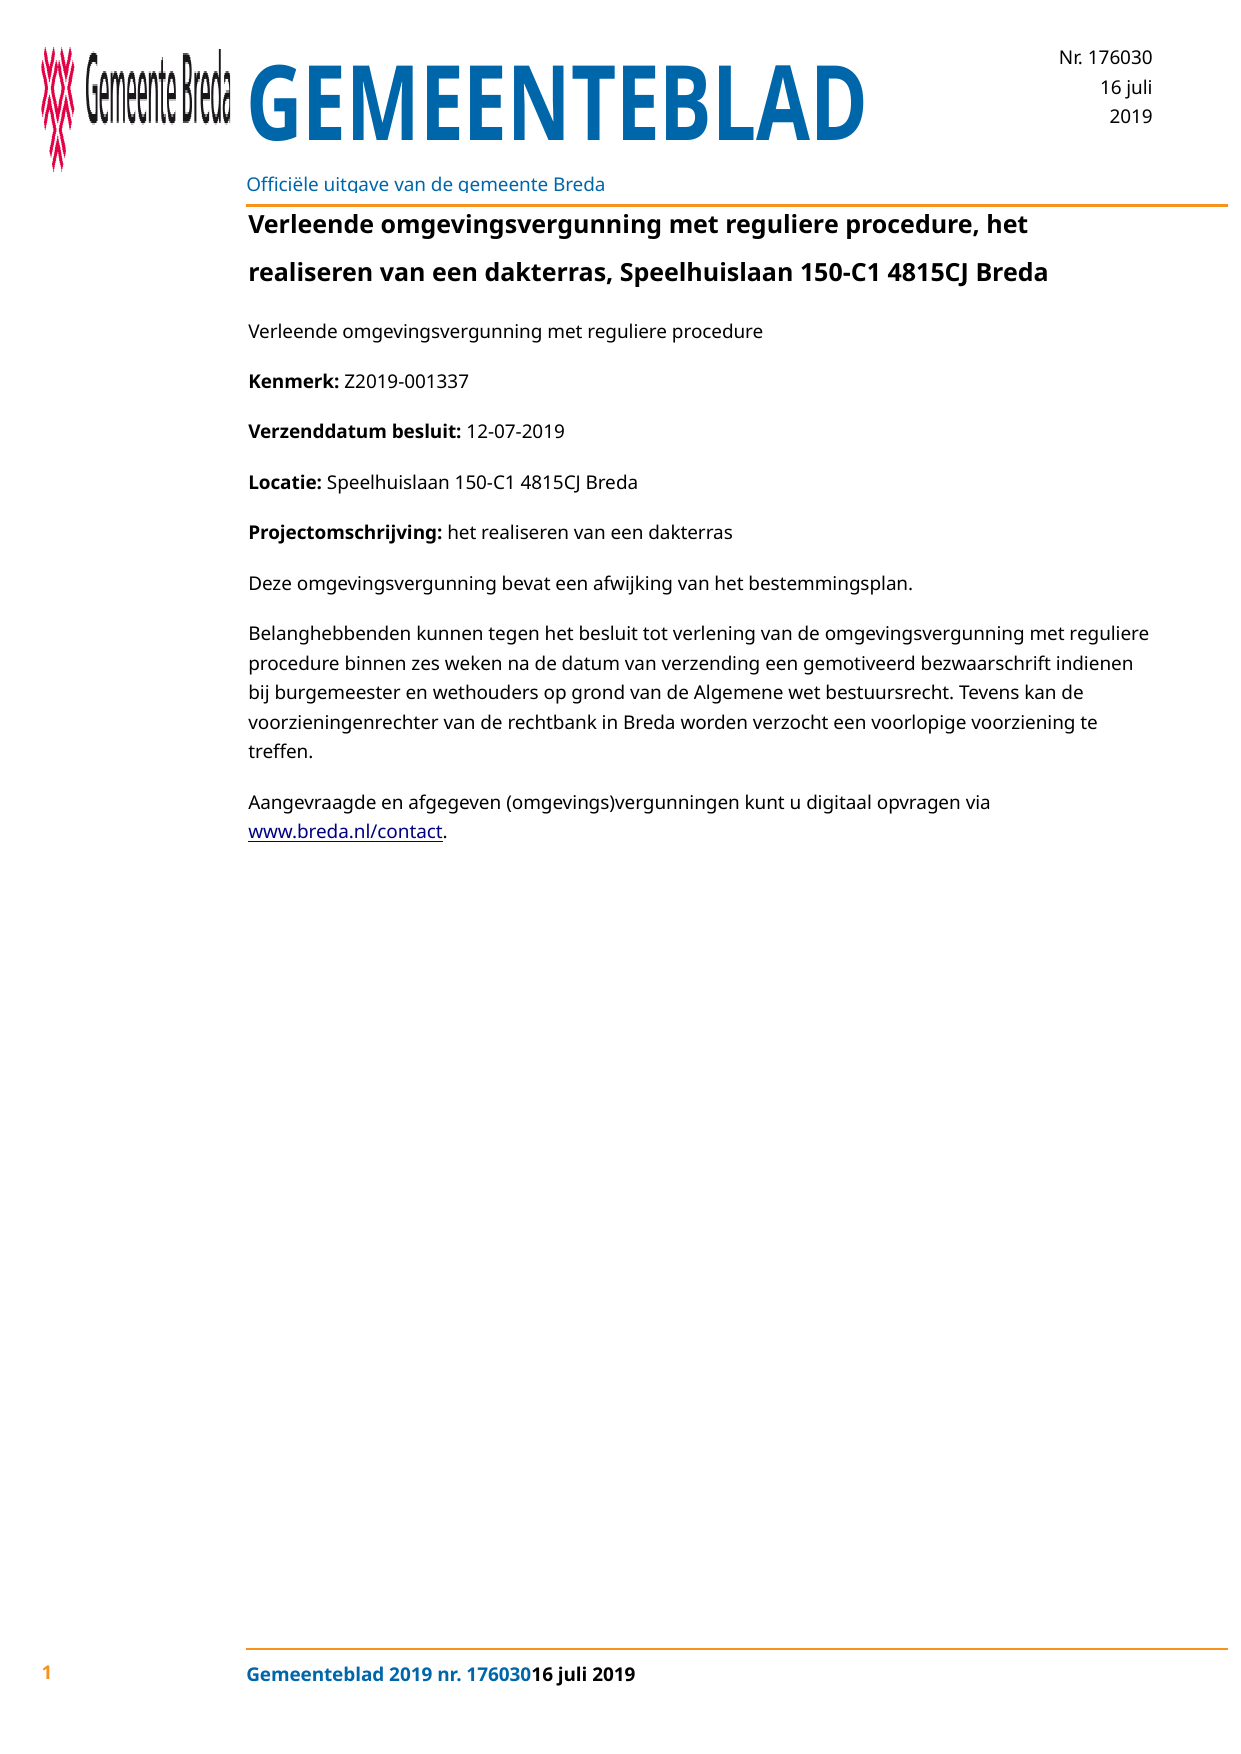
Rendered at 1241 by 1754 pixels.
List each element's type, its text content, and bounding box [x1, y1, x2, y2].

text Projectomschrijving: het realiseren van een dakterras [248, 519, 1152, 545]
text Verleende omgevingsvergunning met reguliere procedure, het realiseren van een dakterras, Speelhuislaan 150-C1 4815CJ Breda [248, 207, 1152, 288]
text Aangevraagde en afgegeven (omgevings)vergunningen kunt u digitaal opvragen via www.breda.nl/contact. [248, 789, 1152, 844]
text Locatie: Speelhuislaan 150-C1 4815CJ Breda [248, 469, 1152, 495]
text Kenmerk: Z2019-001337 [248, 368, 1152, 394]
text Deze omgevingsvergunning bevat een afwijking van het bestemmingsplan. [248, 570, 1152, 596]
text Verleende omgevingsvergunning met reguliere procedure [248, 318, 1152, 344]
text Verzenddatum besluit: 12-07-2019 [248, 419, 1152, 444]
text Belanghebbenden kunnen tegen het besluit tot verlening van de omgevingsvergunning met reguliere procedure binnen zes weken na de datum van verzending een gemotiveerd bezwaarschrift indienen bij burgemeester en wethouders op grond van de Algemene wet bestuursrecht. Tevens kan de voorzieningenrechter van de rechtbank in Breda worden verzocht een voorlopige voorziening te treffen. [248, 620, 1152, 764]
picture [41, 47, 231, 172]
